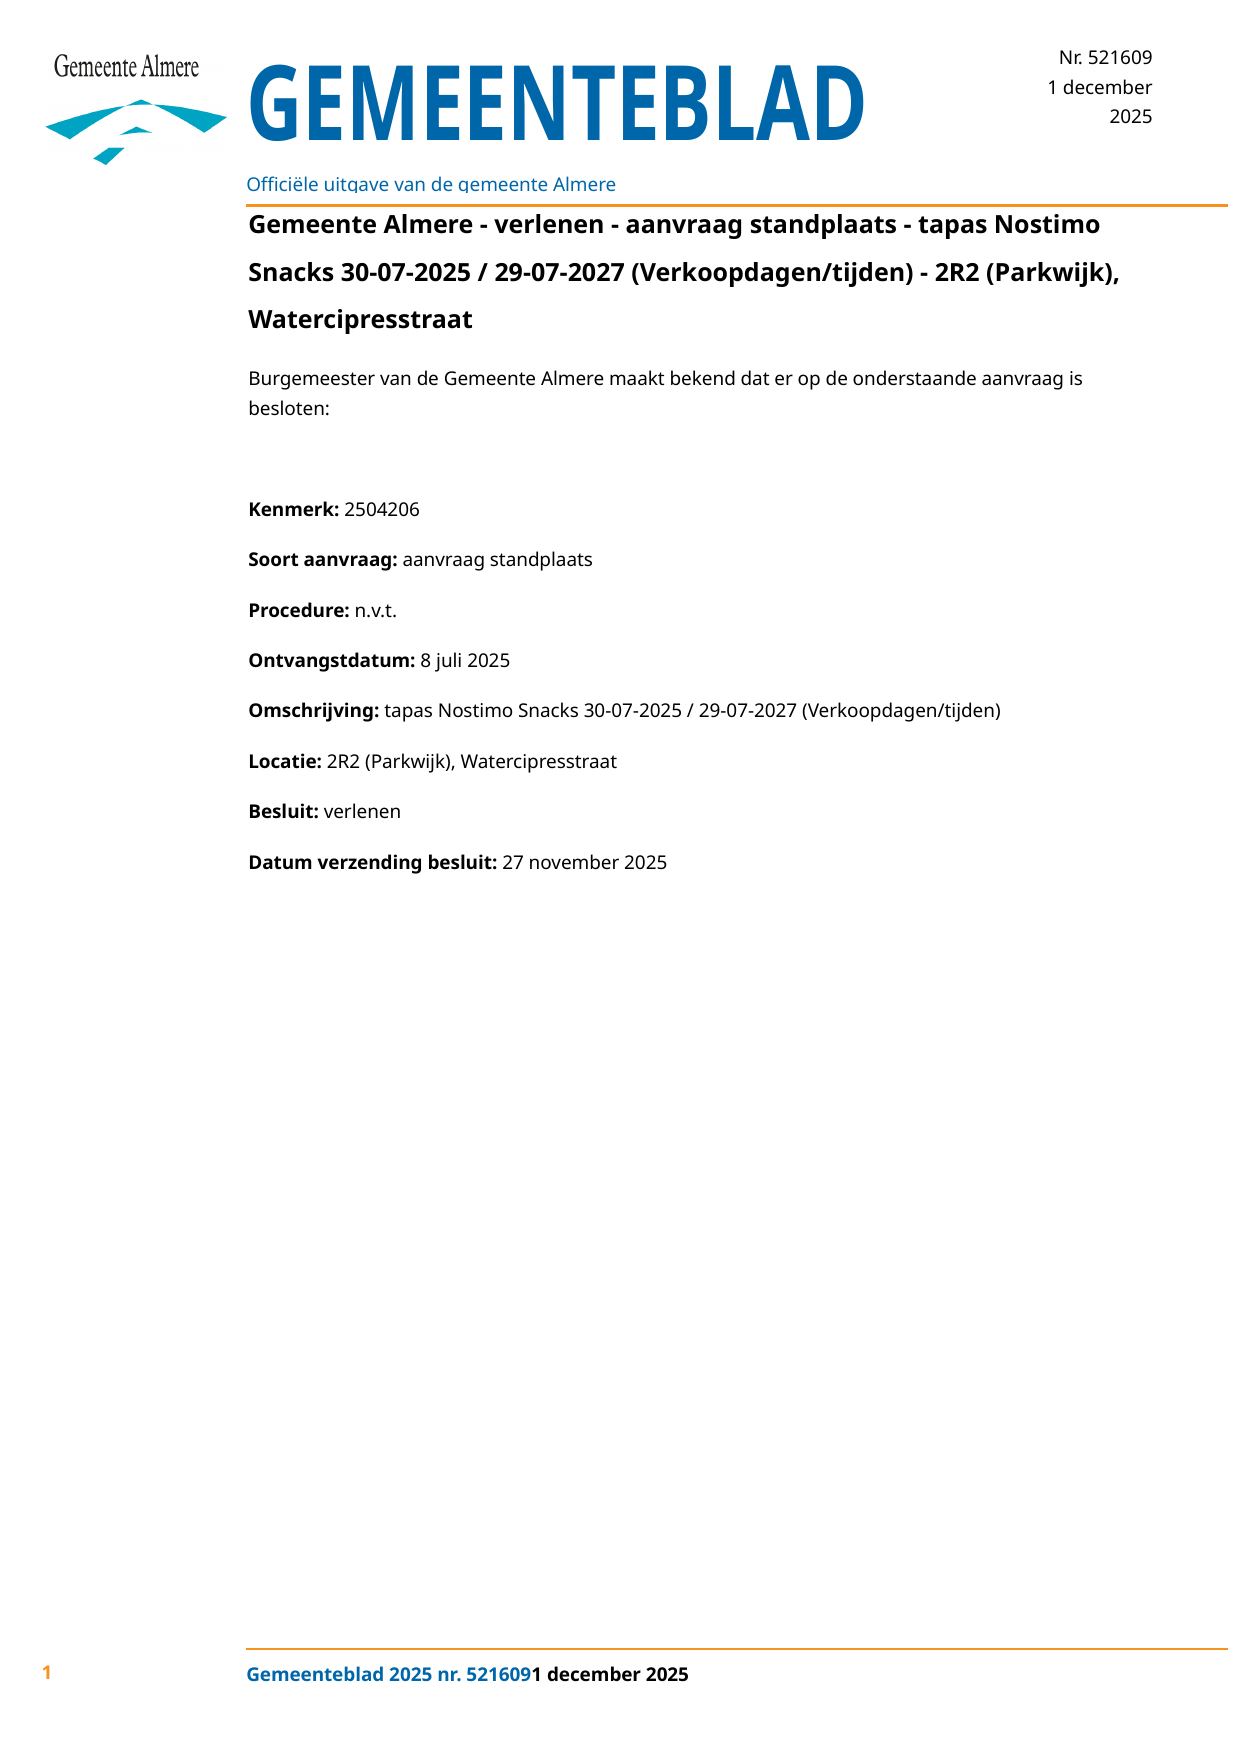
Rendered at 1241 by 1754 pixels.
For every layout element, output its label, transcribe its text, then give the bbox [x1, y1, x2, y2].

text Gemeente Almere - verlenen - aanvraag standplaats - tapas Nostimo Snacks 30-07-2025 / 29-07-2027 (Verkoopdagen/tijden) - 2R2 (Parkwijk), Watercipresstraat [248, 207, 1152, 336]
text Datum verzending besluit: 27 november 2025 [248, 849, 1152, 874]
text Besluit: verlenen [248, 798, 1152, 824]
text Burgemeester van de Gemeente Almere maakt bekend dat er op de onderstaande aanvraag is besloten: [248, 366, 1152, 421]
text Locatie: 2R2 (Parkwijk), Watercipresstraat [248, 748, 1152, 774]
text Ontvangstdatum: 8 juli 2025 [248, 647, 1152, 673]
text Kenmerk: 2504206 [248, 496, 1152, 522]
picture [41, 47, 231, 172]
text Soort aanvraag: aanvraag standplaats [248, 546, 1152, 572]
text Procedure: n.v.t. [248, 597, 1152, 622]
text Omschrijving: tapas Nostimo Snacks 30-07-2025 / 29-07-2027 (Verkoopdagen/tijden) [248, 698, 1152, 723]
